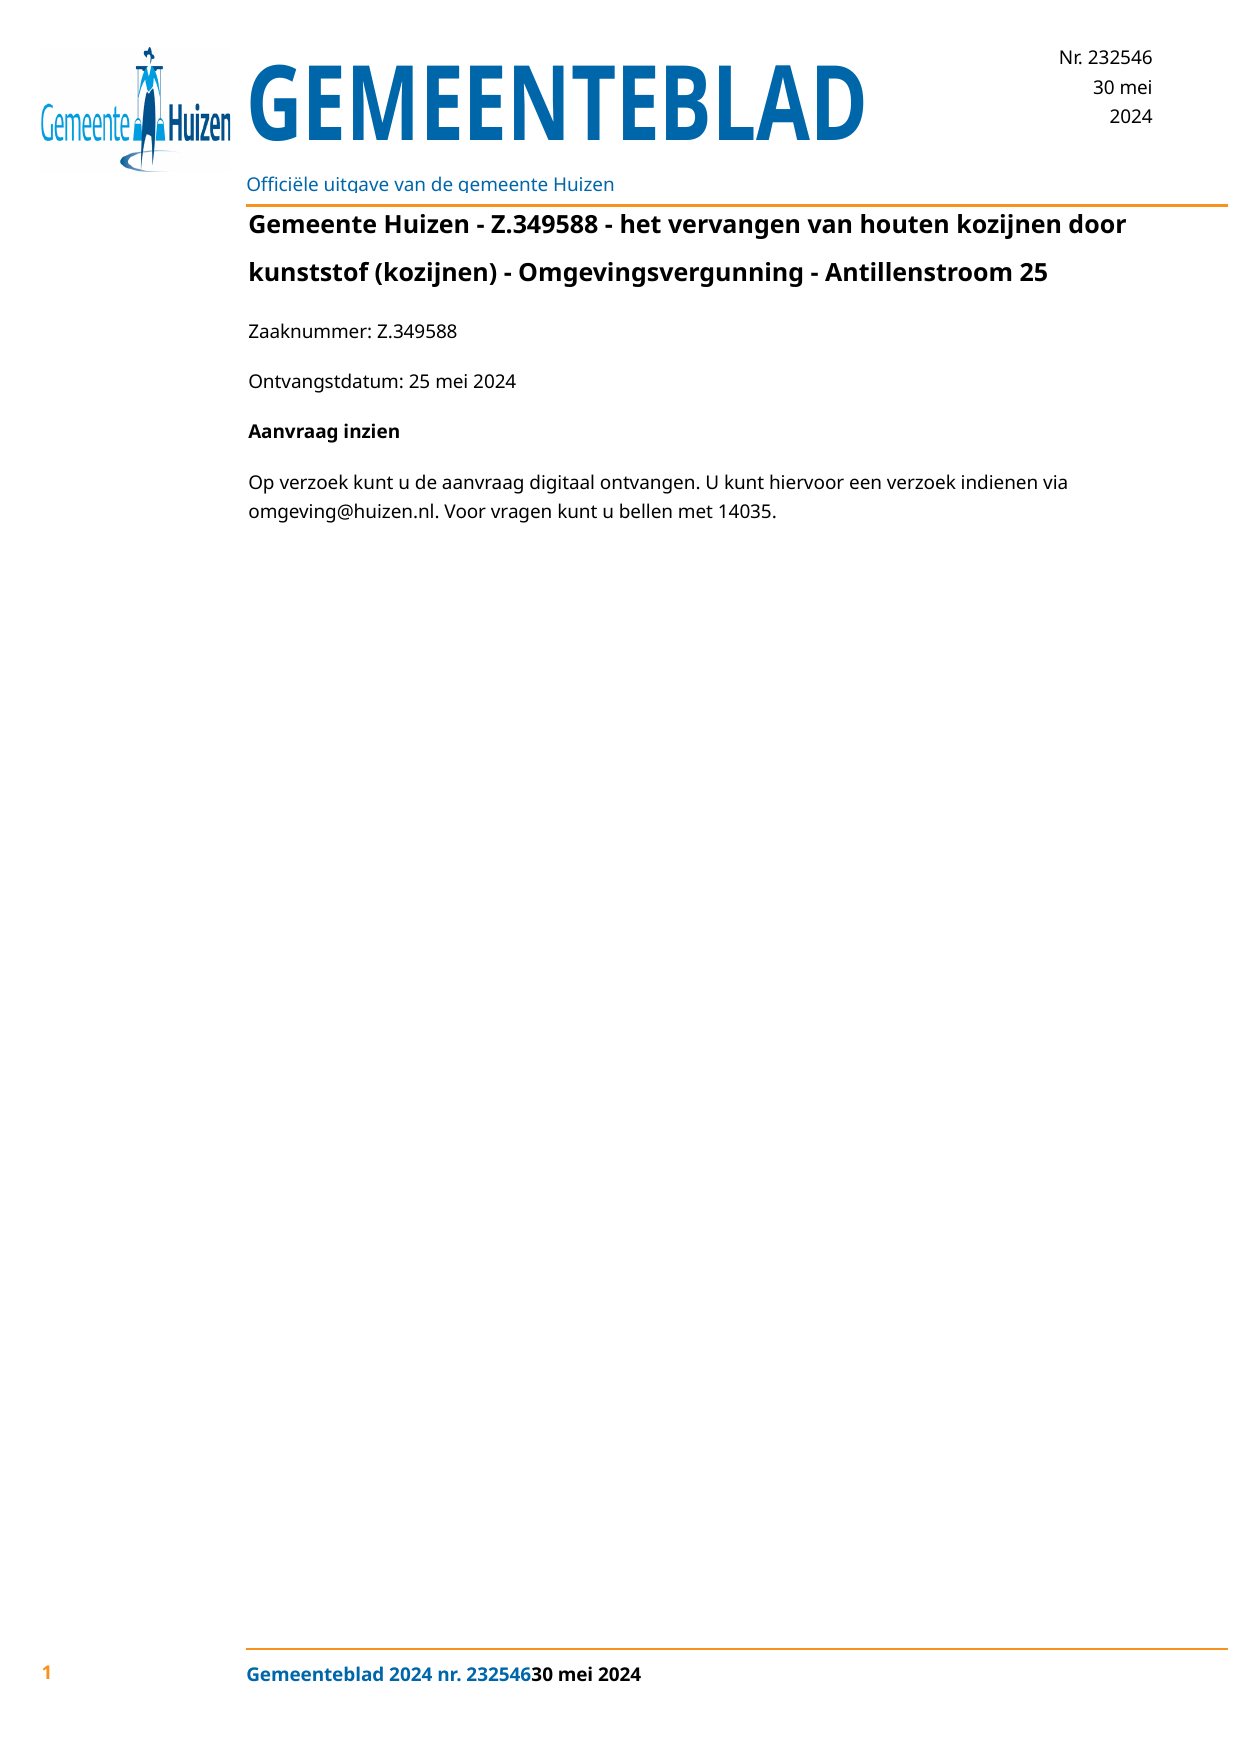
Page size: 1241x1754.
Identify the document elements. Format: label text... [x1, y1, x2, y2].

text Gemeente Huizen - Z.349588 - het vervangen van houten kozijnen door kunststof (kozijnen) - Omgevingsvergunning - Antillenstroom 25 [248, 207, 1152, 288]
picture [41, 47, 231, 172]
text Zaaknummer: Z.349588 [248, 318, 1152, 344]
text Ontvangstdatum: 25 mei 2024 [248, 368, 1152, 394]
text Aanvraag inzien [248, 419, 1152, 444]
text Op verzoek kunt u de aanvraag digitaal ontvangen. U kunt hiervoor een verzoek indienen via omgeving@huizen.nl. Voor vragen kunt u bellen met 14035. [248, 469, 1152, 524]
